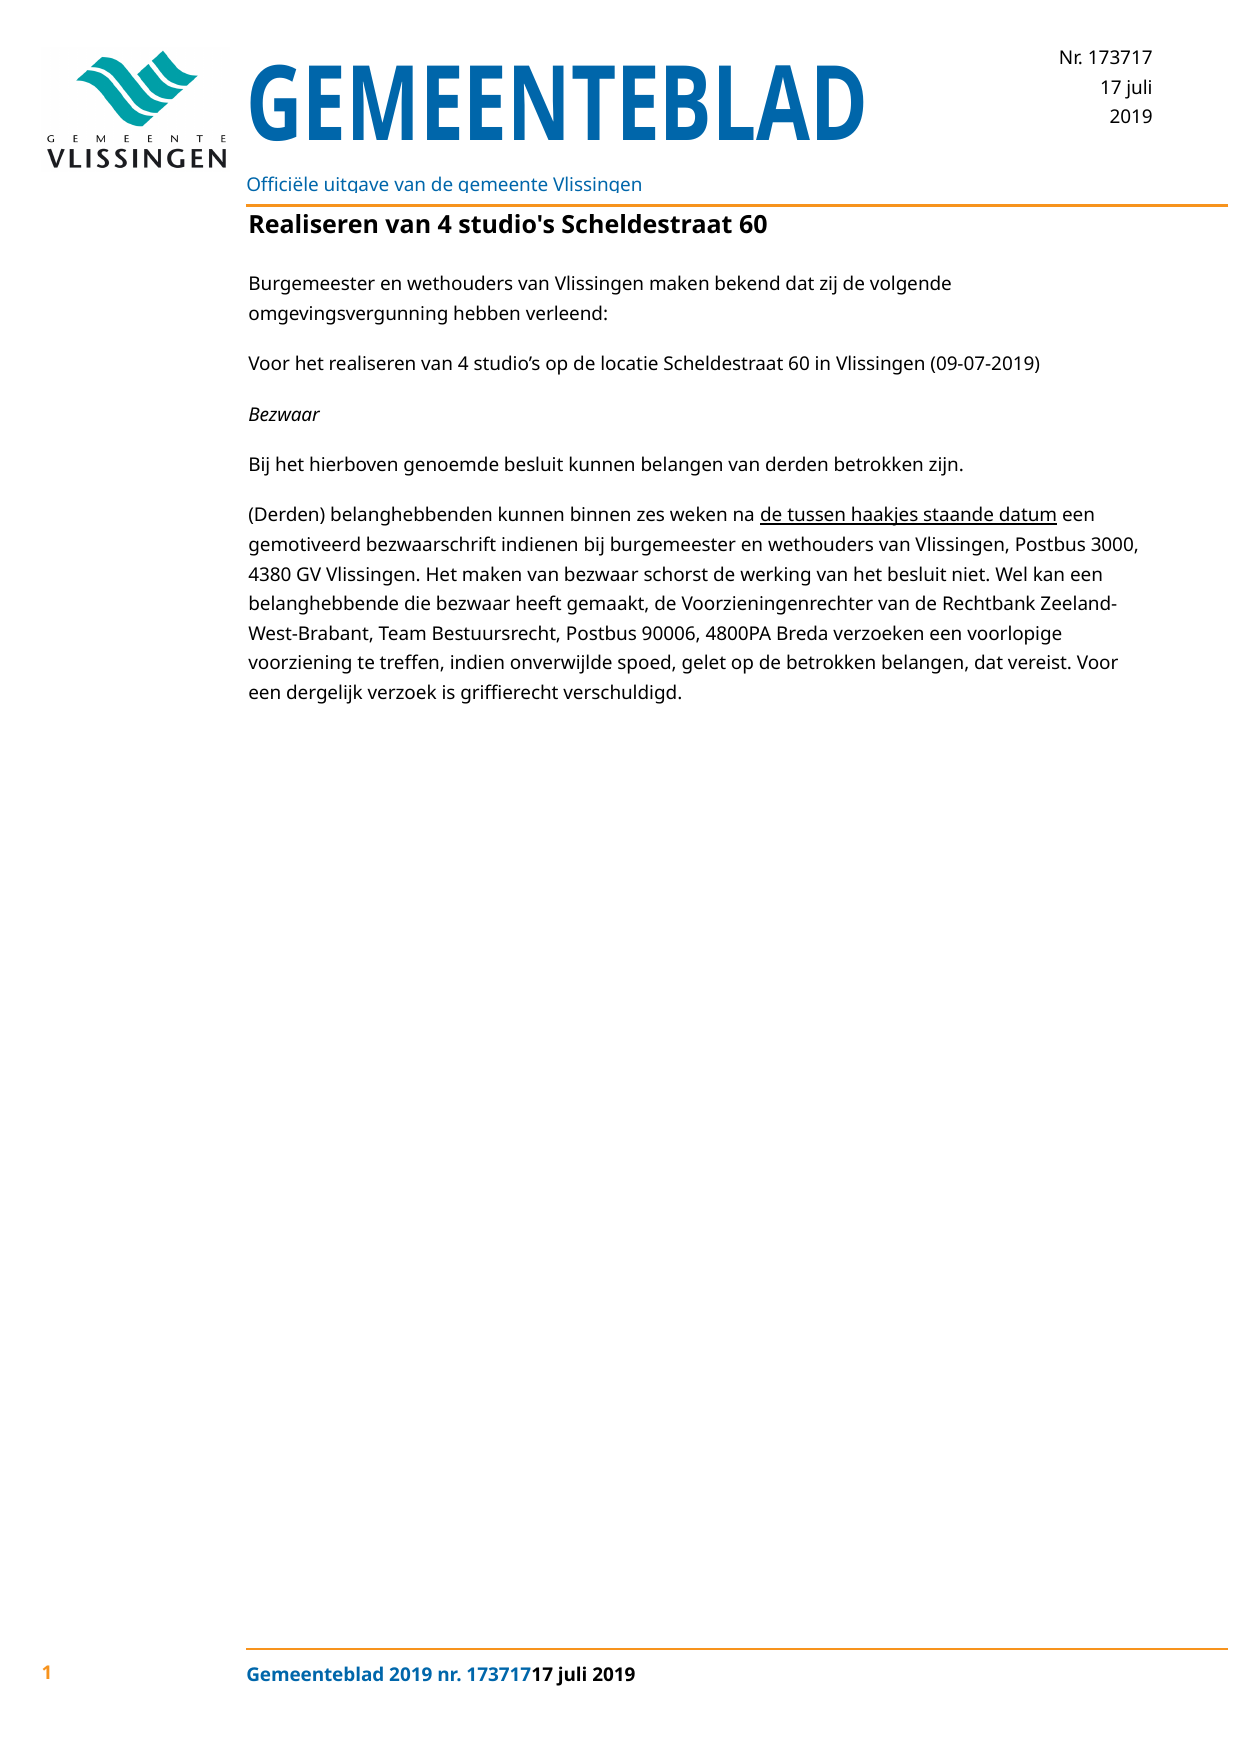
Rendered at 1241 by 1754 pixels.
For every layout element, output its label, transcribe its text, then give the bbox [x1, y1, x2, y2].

text Bij het hierboven genoemde besluit kunnen belangen van derden betrokken zijn. [248, 451, 1152, 477]
text (Derden) belanghebbenden kunnen binnen zes weken na de tussen haakjes staande datum een gemotiveerd bezwaarschrift indienen bij burgemeester en wethouders van Vlissingen, Postbus 3000, 4380 GV Vlissingen. Het maken van bezwaar schorst de werking van het besluit niet. Wel kan een belanghebbende die bezwaar heeft gemaakt, de Voorzieningenrechter van de Rechtbank Zeeland-West-Brabant, Team Bestuursrecht, Postbus 90006, 4800PA Breda verzoeken een voorlopige voorziening te treffen, indien onverwijlde spoed, gelet op de betrokken belangen, dat vereist. Voor een dergelijk verzoek is griffierecht verschuldigd. [248, 502, 1152, 705]
text Bezwaar [248, 401, 1152, 426]
text Burgemeester en wethouders van Vlissingen maken bekend dat zij de volgende omgevingsvergunning hebben verleend: [248, 270, 1152, 326]
text Realiseren van 4 studio's Scheldestraat 60 [248, 207, 1152, 241]
text Voor het realiseren van 4 studio’s op de locatie Scheldestraat 60 in Vlissingen (09-07-2019) [248, 350, 1152, 376]
picture [41, 47, 231, 172]
